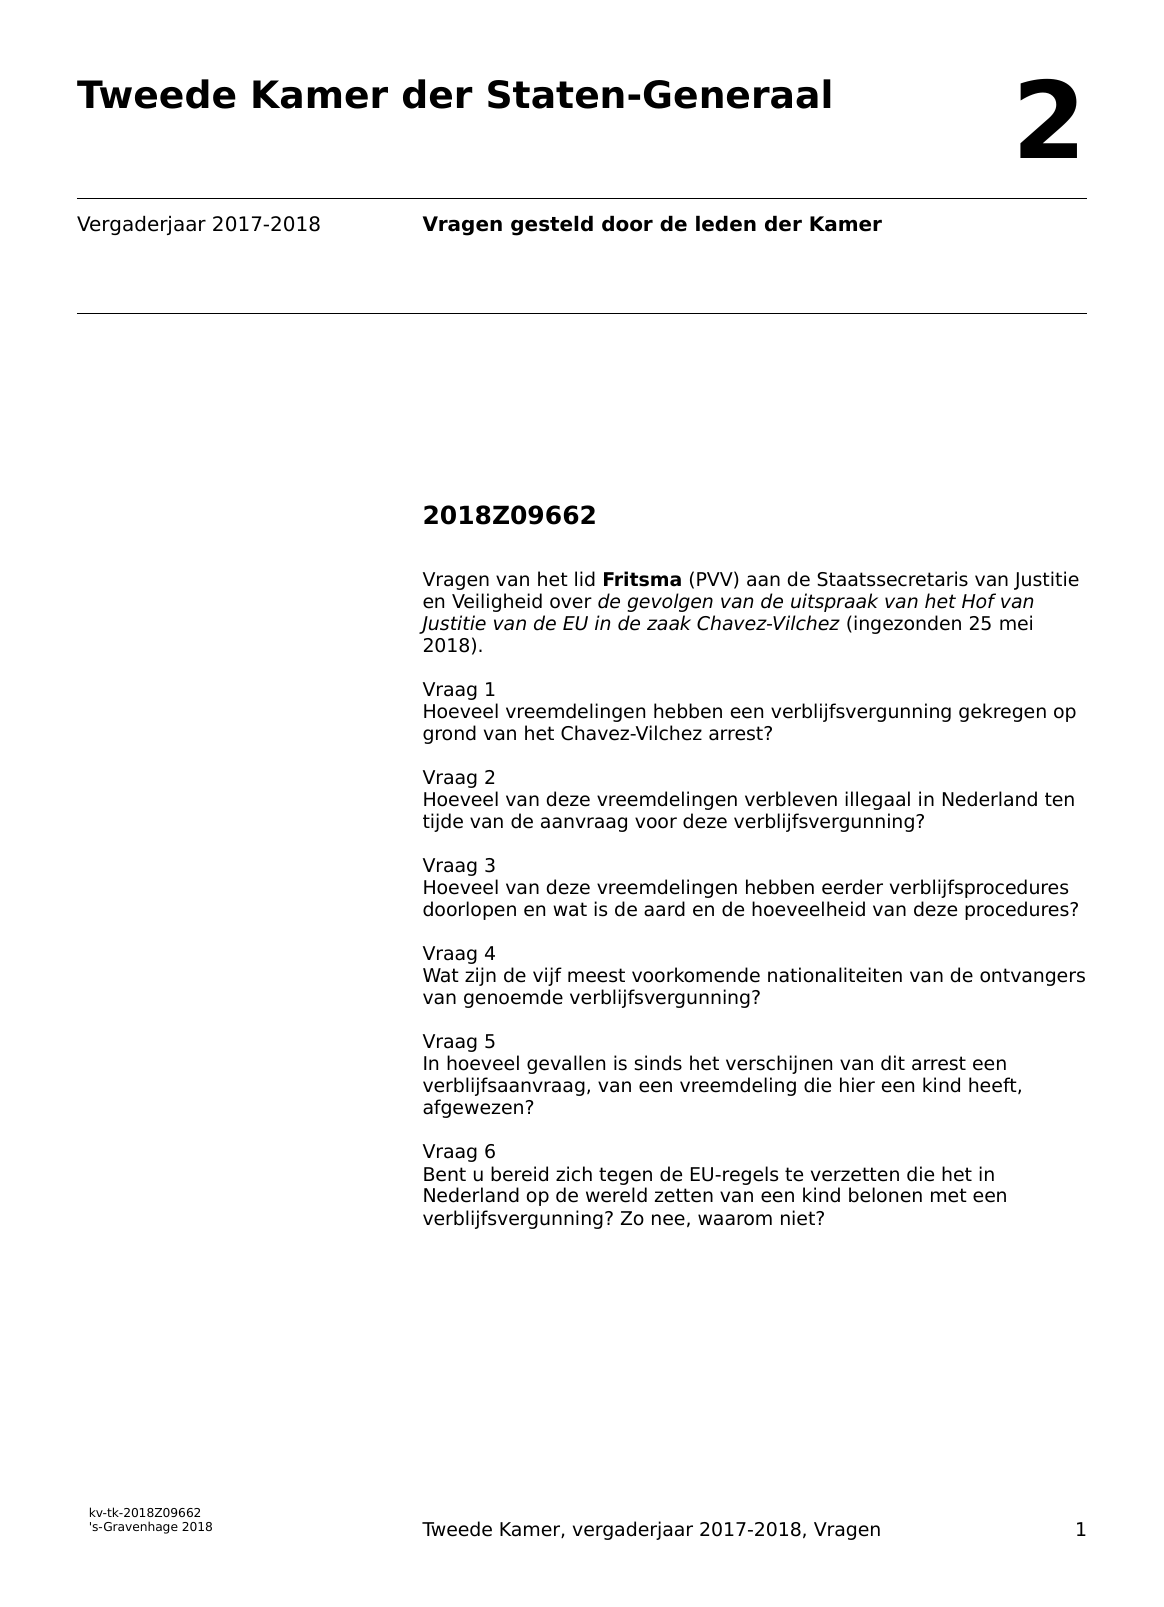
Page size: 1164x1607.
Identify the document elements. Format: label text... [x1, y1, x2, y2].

text Hoeveel vreemdelingen hebben een verblijfsvergunning gekregen op grond van het Chavez-Vilchez arrest? [422, 701, 1087, 745]
table_header 2 [886, 59, 1087, 198]
text 2018Z09662 [422, 501, 1087, 531]
table_cell Vragen gesteld door de leden der Kamer [422, 199, 1087, 313]
text Hoeveel van deze vreemdelingen verbleven illegaal in Nederland ten tijde van de aanvraag voor deze verblijfsvergunning? [422, 789, 1087, 833]
text Vragen van het lid Fritsma (PVV) aan de Staatssecretaris van Justitie en Veiligheid over de gevolgen van de uitspraak van het Hof van Justitie van de EU in de zaak Chavez-Vilchez (ingezonden 25 mei 2018). [422, 569, 1087, 657]
text Hoeveel van deze vreemdelingen hebben eerder verblijfsprocedures doorlopen en wat is de aard en de hoeveelheid van deze procedures? [422, 877, 1087, 921]
table_cell Vergaderjaar 2017-2018 [77, 199, 422, 313]
text Vraag 1 [422, 679, 1087, 701]
text Wat zijn de vijf meest voorkomende nationaliteiten van de ontvangers van genoemde verblijfsvergunning? [422, 965, 1087, 1009]
text Vraag 5 [422, 1031, 1087, 1053]
text kv-tk-2018Z09662 [88, 1506, 323, 1520]
text Vraag 4 [422, 943, 1087, 965]
text In hoeveel gevallen is sinds het verschijnen van dit arrest een verblijfsaanvraag, van een vreemdeling die hier een kind heeft, afgewezen? [422, 1053, 1087, 1119]
table_header Tweede Kamer der Staten-Generaal [77, 59, 886, 198]
text Vraag 6 [422, 1141, 1087, 1163]
text 's-Gravenhage 2018 [88, 1520, 323, 1534]
text Vraag 3 [422, 855, 1087, 877]
text Vraag 2 [422, 767, 1087, 789]
text Bent u bereid zich tegen de EU-regels te verzetten die het in Nederland op de wereld zetten van een kind belonen met een verblijfsvergunning? Zo nee, waarom niet? [422, 1163, 1087, 1229]
